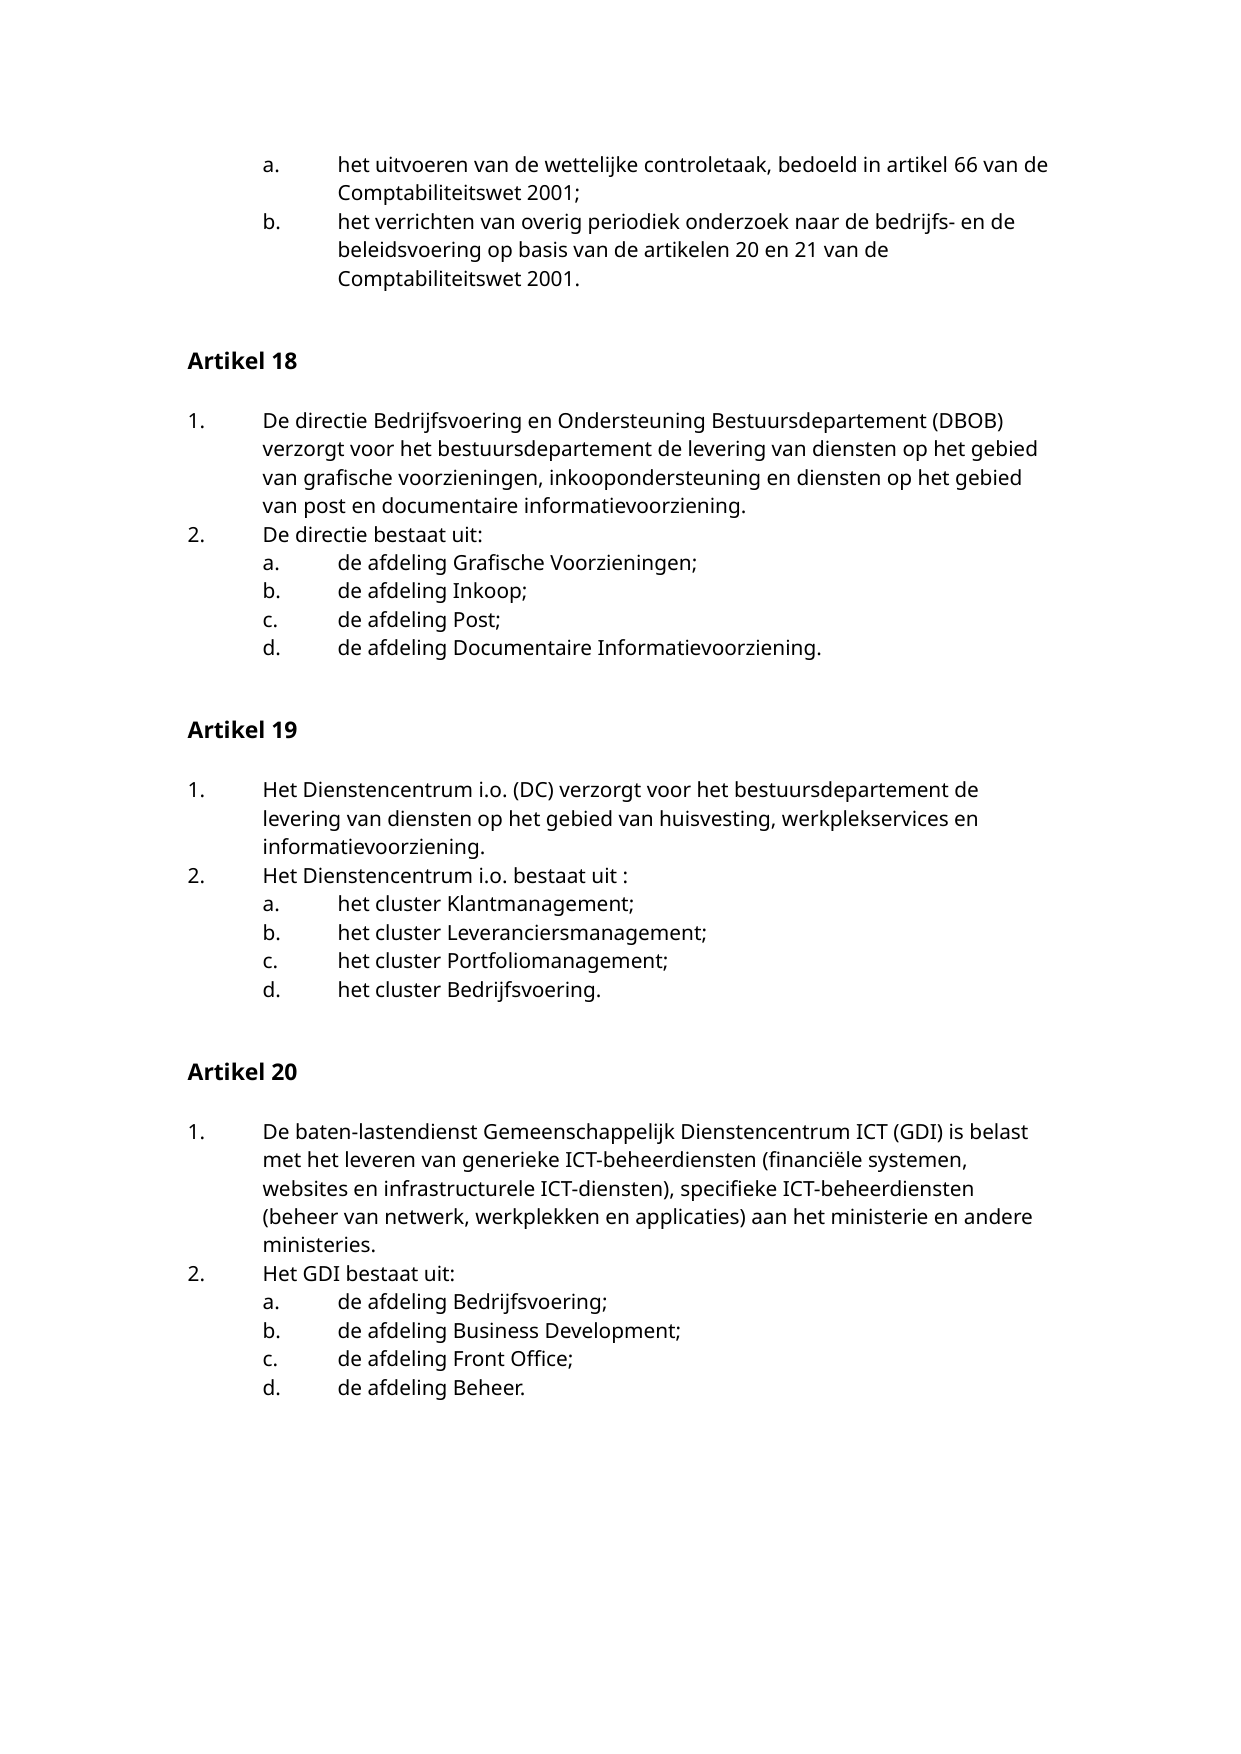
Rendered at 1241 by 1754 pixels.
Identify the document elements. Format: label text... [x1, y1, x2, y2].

list de afdeling Documentaire Informatievoorziening. [262, 633, 1053, 662]
list Het Dienstencentrum i.o. bestaat uit : [187, 861, 1053, 889]
list het cluster Leveranciersmanagement; [262, 918, 1053, 946]
list het verrichten van overig periodiek onderzoek naar de bedrijfs- en de beleidsvoering op basis van de artikelen 20 en 21 van de Comptabiliteitswet 2001. [262, 207, 1053, 292]
list Het GDI bestaat uit: [187, 1259, 1053, 1287]
list het cluster Klantmanagement; [262, 889, 1053, 918]
list de afdeling Front Office; [262, 1344, 1053, 1373]
list Het Dienstencentrum i.o. (DC) verzorgt voor het bestuursdepartement de levering van diensten op het gebied van huisvesting, werkplekservices en informatievoorziening. [187, 776, 1053, 861]
list De directie Bedrijfsvoering en Ondersteuning Bestuursdepartement (DBOB) verzorgt voor het bestuursdepartement de levering van diensten op het gebied van grafische voorzieningen, inkoopondersteuning en diensten op het gebied van post en documentaire informatievoorziening. [187, 406, 1053, 520]
list De baten-lastendienst Gemeenschappelijk Dienstencentrum ICT (GDI) is belast met het leveren van generieke ICT-beheerdiensten (financiële systemen, websites en infrastructurele ICT-diensten), specifieke ICT-beheerdiensten (beheer van netwerk, werkplekken en applicaties) aan het ministerie en andere ministeries. [187, 1117, 1053, 1259]
list de afdeling Bedrijfsvoering; [262, 1287, 1053, 1316]
subtitle Artikel 18 [187, 345, 1053, 376]
list het cluster Bedrijfsvoering. [262, 975, 1053, 1003]
subtitle Artikel 20 [187, 1056, 1053, 1087]
list het uitvoeren van de wettelijke controletaak, bedoeld in artikel 66 van de Comptabiliteitswet 2001; [262, 150, 1053, 207]
list de afdeling Post; [262, 605, 1053, 633]
list De directie bestaat uit: [187, 520, 1053, 548]
list de afdeling Business Development; [262, 1316, 1053, 1344]
list de afdeling Beheer. [262, 1373, 1053, 1401]
list de afdeling Inkoop; [262, 577, 1053, 605]
list de afdeling Grafische Voorzieningen; [262, 548, 1053, 577]
subtitle Artikel 19 [187, 714, 1053, 746]
list het cluster Portfoliomanagement; [262, 946, 1053, 975]
